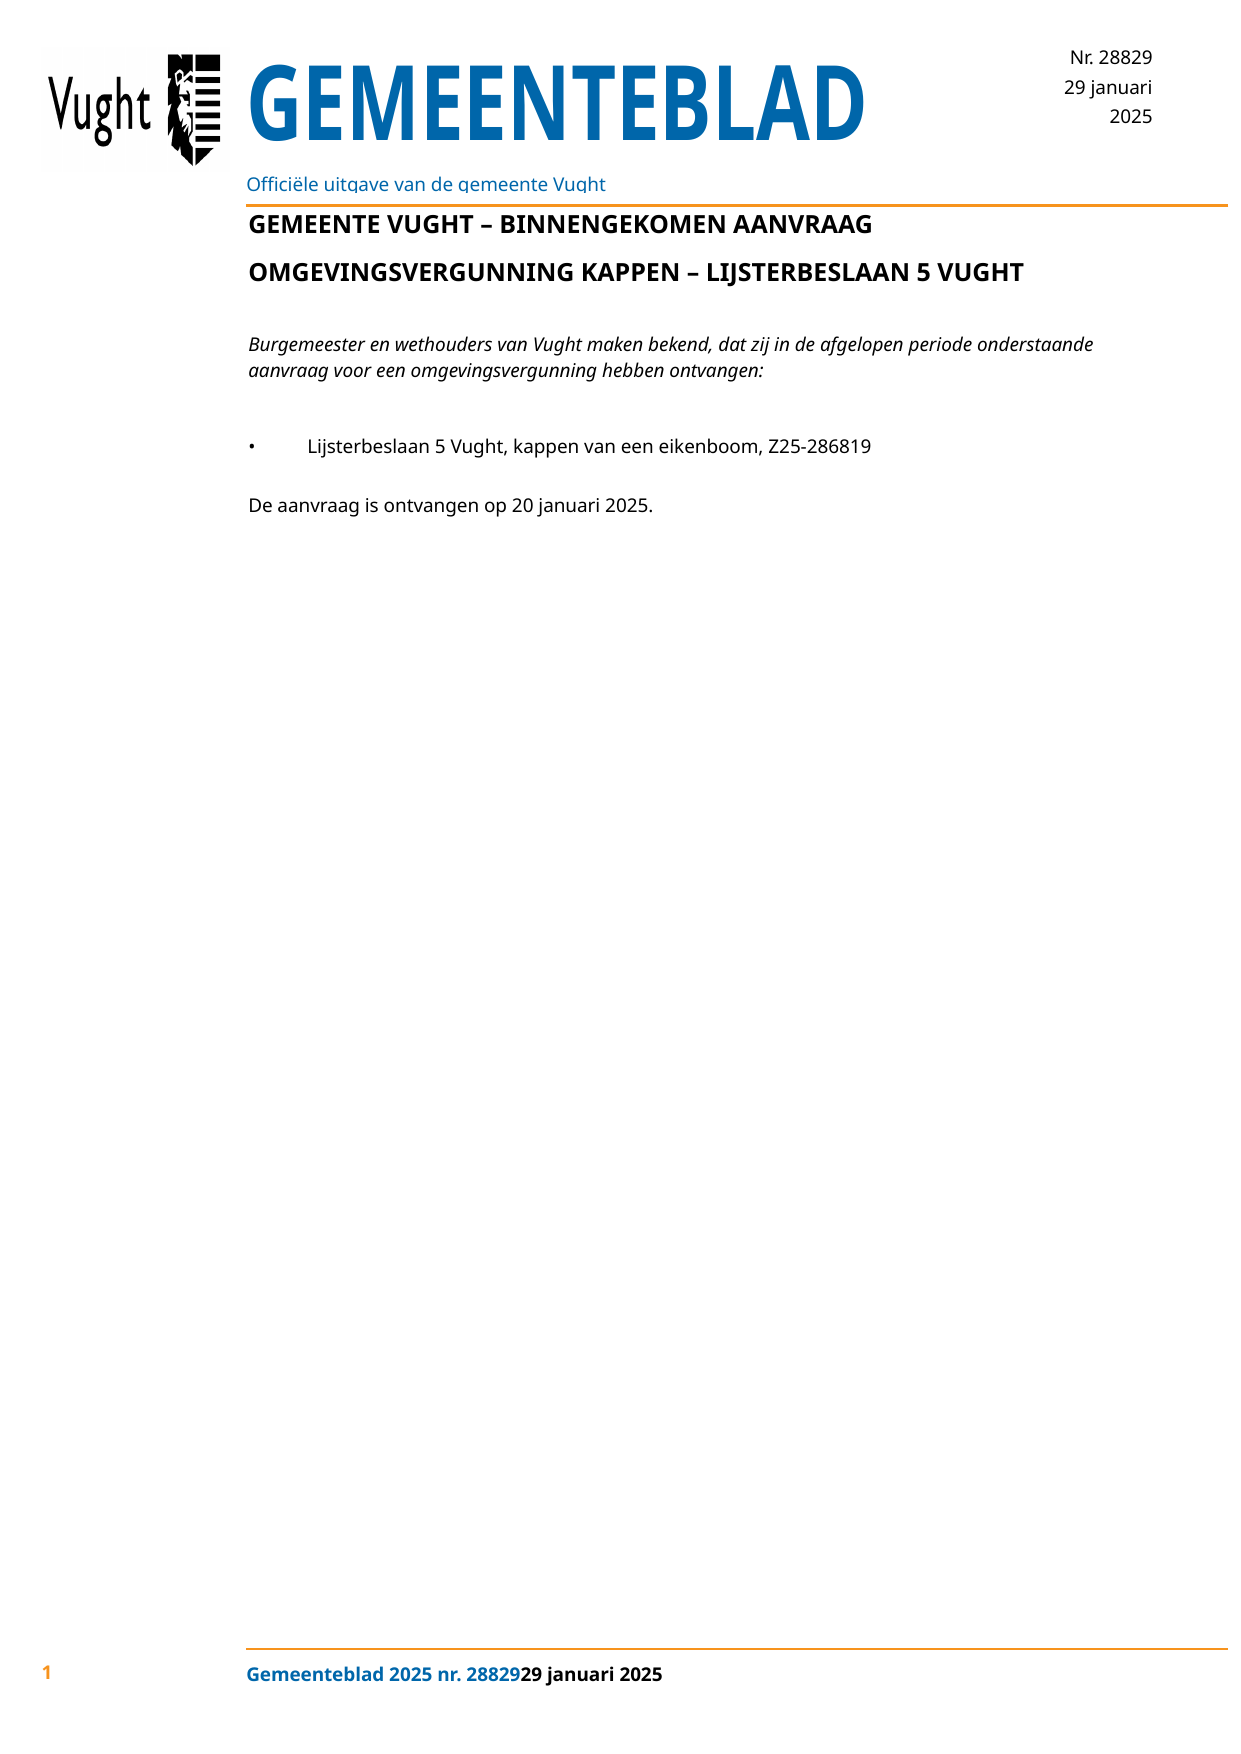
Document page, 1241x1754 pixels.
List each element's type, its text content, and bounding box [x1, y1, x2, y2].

list Lijsterbeslaan 5 Vught, kappen van een eikenboom, Z25-286819 [248, 433, 1152, 459]
text GEMEENTE VUGHT – BINNENGEKOMEN AANVRAAG OMGEVINGSVERGUNNING KAPPEN – LIJSTERBESLAAN 5 VUGHT [248, 207, 1152, 288]
text Burgemeester en wethouders van Vught maken bekend, dat zij in de afgelopen periode onderstaande aanvraag voor een omgevingsvergunning hebben ontvangen: [248, 331, 1152, 383]
text De aanvraag is ontvangen op 20 januari 2025. [248, 492, 1152, 518]
picture [41, 47, 231, 172]
